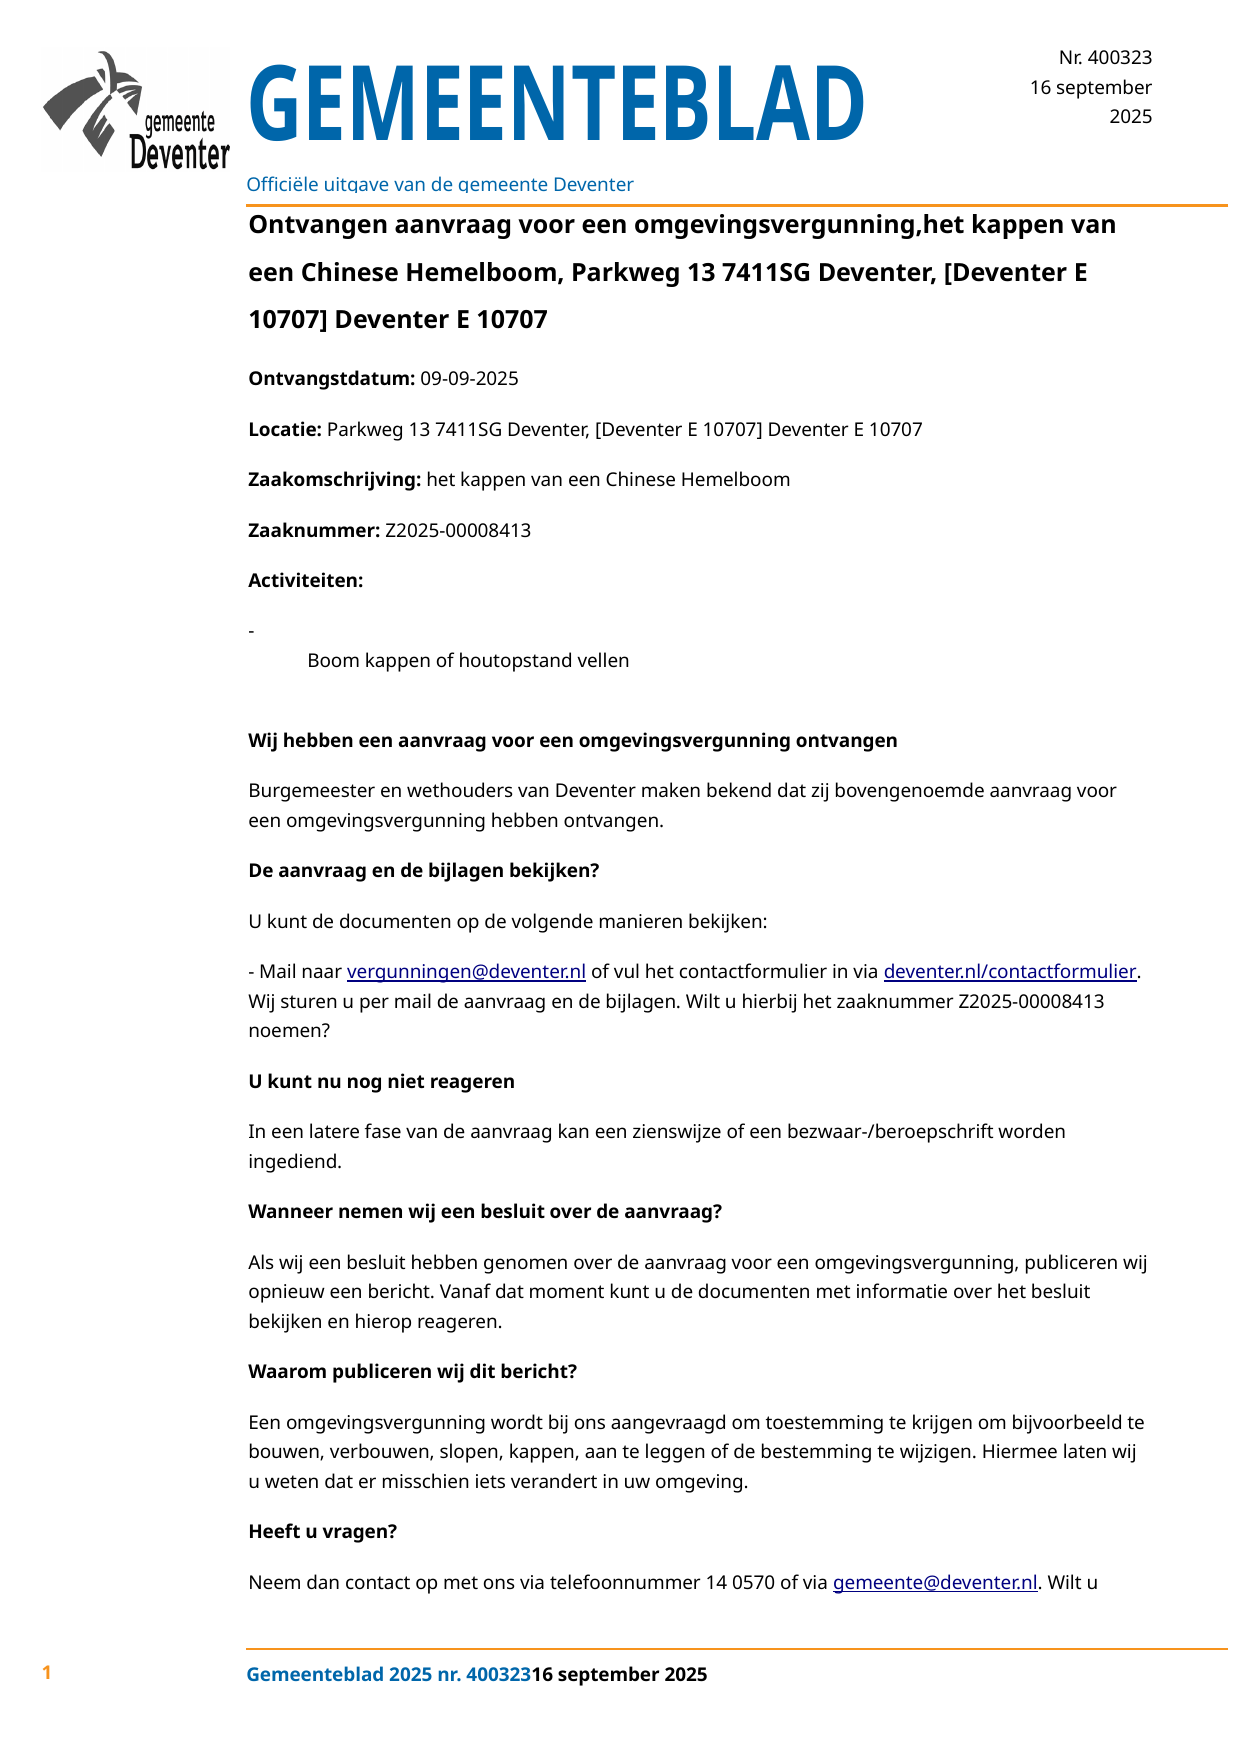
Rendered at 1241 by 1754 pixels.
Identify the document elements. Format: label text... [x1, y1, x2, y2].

text Zaakomschrijving: het kappen van een Chinese Hemelboom [248, 466, 1152, 492]
text Wij hebben een aanvraag voor een omgevingsvergunning ontvangen [248, 727, 1152, 753]
text Neem dan contact op met ons via telefoonnummer 14 0570 of via gemeente@deventer.nl. Wilt u [248, 1569, 1152, 1594]
text - Mail naar vergunningen@deventer.nl of vul het contactformulier in via deventer.nl/contactformulier. Wij sturen u per mail de aanvraag en de bijlagen. Wilt u hierbij het zaaknummer Z2025-00008413 noemen? [248, 958, 1152, 1043]
text U kunt nu nog niet reageren [248, 1068, 1152, 1094]
list Boom kappen of houtopstand vellen [248, 647, 1152, 673]
text In een latere fase van de aanvraag kan een zienswijze of een bezwaar-/beroepschrift worden ingediend. [248, 1118, 1152, 1174]
text Activiteiten: [248, 567, 1152, 593]
text Als wij een besluit hebben genomen over de aanvraag voor een omgevingsvergunning, publiceren wij opnieuw een bericht. Vanaf dat moment kunt u de documenten met informatie over het besluit bekijken en hierop reageren. [248, 1249, 1152, 1334]
text Wanneer nemen wij een besluit over de aanvraag? [248, 1198, 1152, 1224]
text Een omgevingsvergunning wordt bij ons aangevraagd om toestemming te krijgen om bijvoorbeeld te bouwen, verbouwen, slopen, kappen, aan te leggen of de bestemming te wijzigen. Hiermee laten wij u weten dat er misschien iets verandert in uw omgeving. [248, 1409, 1152, 1494]
text Ontvangen aanvraag voor een omgevingsvergunning,het kappen van een Chinese Hemelboom, Parkweg 13 7411SG Deventer, [Deventer E 10707] Deventer E 10707 [248, 207, 1152, 336]
text Locatie: Parkweg 13 7411SG Deventer, [Deventer E 10707] Deventer E 10707 [248, 416, 1152, 442]
text Heeft u vragen? [248, 1518, 1152, 1544]
text Waarom publiceren wij dit bericht? [248, 1358, 1152, 1384]
picture [41, 47, 231, 172]
text Burgemeester en wethouders van Deventer maken bekend dat zij bovengenoemde aanvraag voor een omgevingsvergunning hebben ontvangen. [248, 778, 1152, 833]
text De aanvraag en de bijlagen bekijken? [248, 858, 1152, 883]
text Ontvangstdatum: 09-09-2025 [248, 366, 1152, 391]
text U kunt de documenten op de volgende manieren bekijken: [248, 908, 1152, 934]
text Zaaknummer: Z2025-00008413 [248, 517, 1152, 542]
